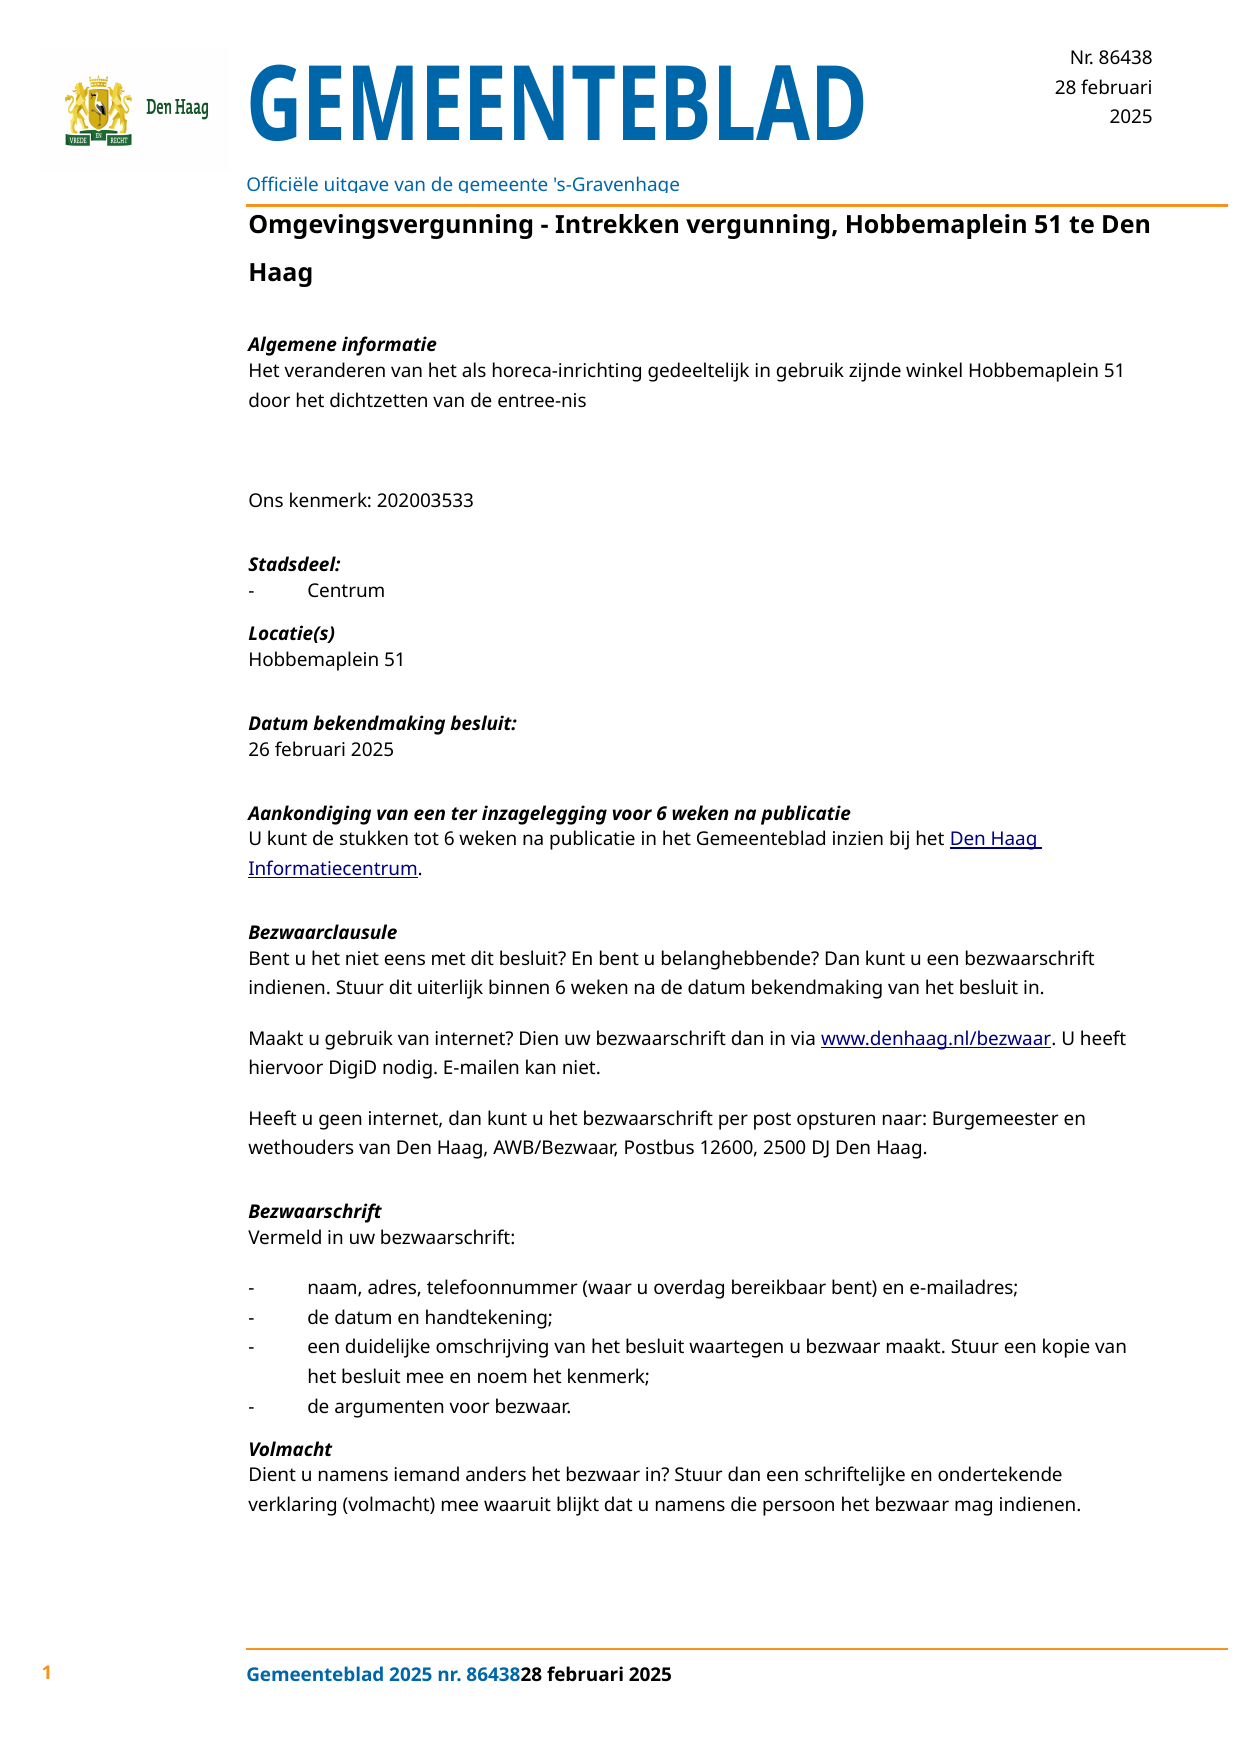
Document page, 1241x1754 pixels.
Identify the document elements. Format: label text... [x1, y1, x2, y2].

text Stadsdeel: [248, 552, 1152, 577]
text Algemene informatie [248, 331, 1152, 357]
text Hobbemaplein 51 [248, 646, 1152, 672]
text Locatie(s) [248, 620, 1152, 646]
picture [41, 47, 231, 172]
text Dient u namens iemand anders het bezwaar in? Stuur dan een schriftelijke en ondertekende verklaring (volmacht) mee waaruit blijkt dat u namens die persoon het bezwaar mag indienen. [248, 1462, 1152, 1517]
text Maakt u gebruik van internet? Dien uw bezwaarschrift dan in via www.denhaag.nl/bezwaar. U heeft hiervoor DigiD nodig. E-mailen kan niet. [248, 1025, 1152, 1080]
list naam, adres, telefoonnummer (waar u overdag bereikbaar bent) en e-mailadres; [248, 1274, 1152, 1300]
text Omgevingsvergunning - Intrekken vergunning, Hobbemaplein 51 te Den Haag [248, 207, 1152, 288]
text Vermeld in uw bezwaarschrift: [248, 1224, 1152, 1250]
text Bent u het niet eens met dit besluit? En bent u belanghebbende? Dan kunt u een bezwaarschrift indienen. Stuur dit uiterlijk binnen 6 weken na de datum bekendmaking van het besluit in. [248, 945, 1152, 1000]
text Bezwaarschrift [248, 1198, 1152, 1224]
text U kunt de stukken tot 6 weken na publicatie in het Gemeenteblad inzien bij het Den Haag Informatiecentrum. [248, 826, 1152, 881]
list een duidelijke omschrijving van het besluit waartegen u bezwaar maakt. Stuur een kopie van het besluit mee en noem het kenmerk; [248, 1334, 1152, 1389]
text Heeft u geen internet, dan kunt u het bezwaarschrift per post opsturen naar: Burgemeester en wethouders van Den Haag, AWB/Bezwaar, Postbus 12600, 2500 DJ Den Haag. [248, 1105, 1152, 1160]
text Volmacht [248, 1436, 1152, 1462]
list de argumenten voor bezwaar. [248, 1393, 1152, 1418]
text Bezwaarclausule [248, 919, 1152, 945]
list Centrum [248, 577, 1152, 603]
text 26 februari 2025 [248, 736, 1152, 762]
text Het veranderen van het als horeca-inrichting gedeeltelijk in gebruik zijnde winkel Hobbemaplein 51 door het dichtzetten van de entree-nis [248, 357, 1152, 412]
text Datum bekendmaking besluit: [248, 710, 1152, 736]
text Ons kenmerk: 202003533 [248, 488, 1152, 513]
text Aankondiging van een ter inzagelegging voor 6 weken na publicatie [248, 800, 1152, 826]
list de datum en handtekening; [248, 1304, 1152, 1330]
